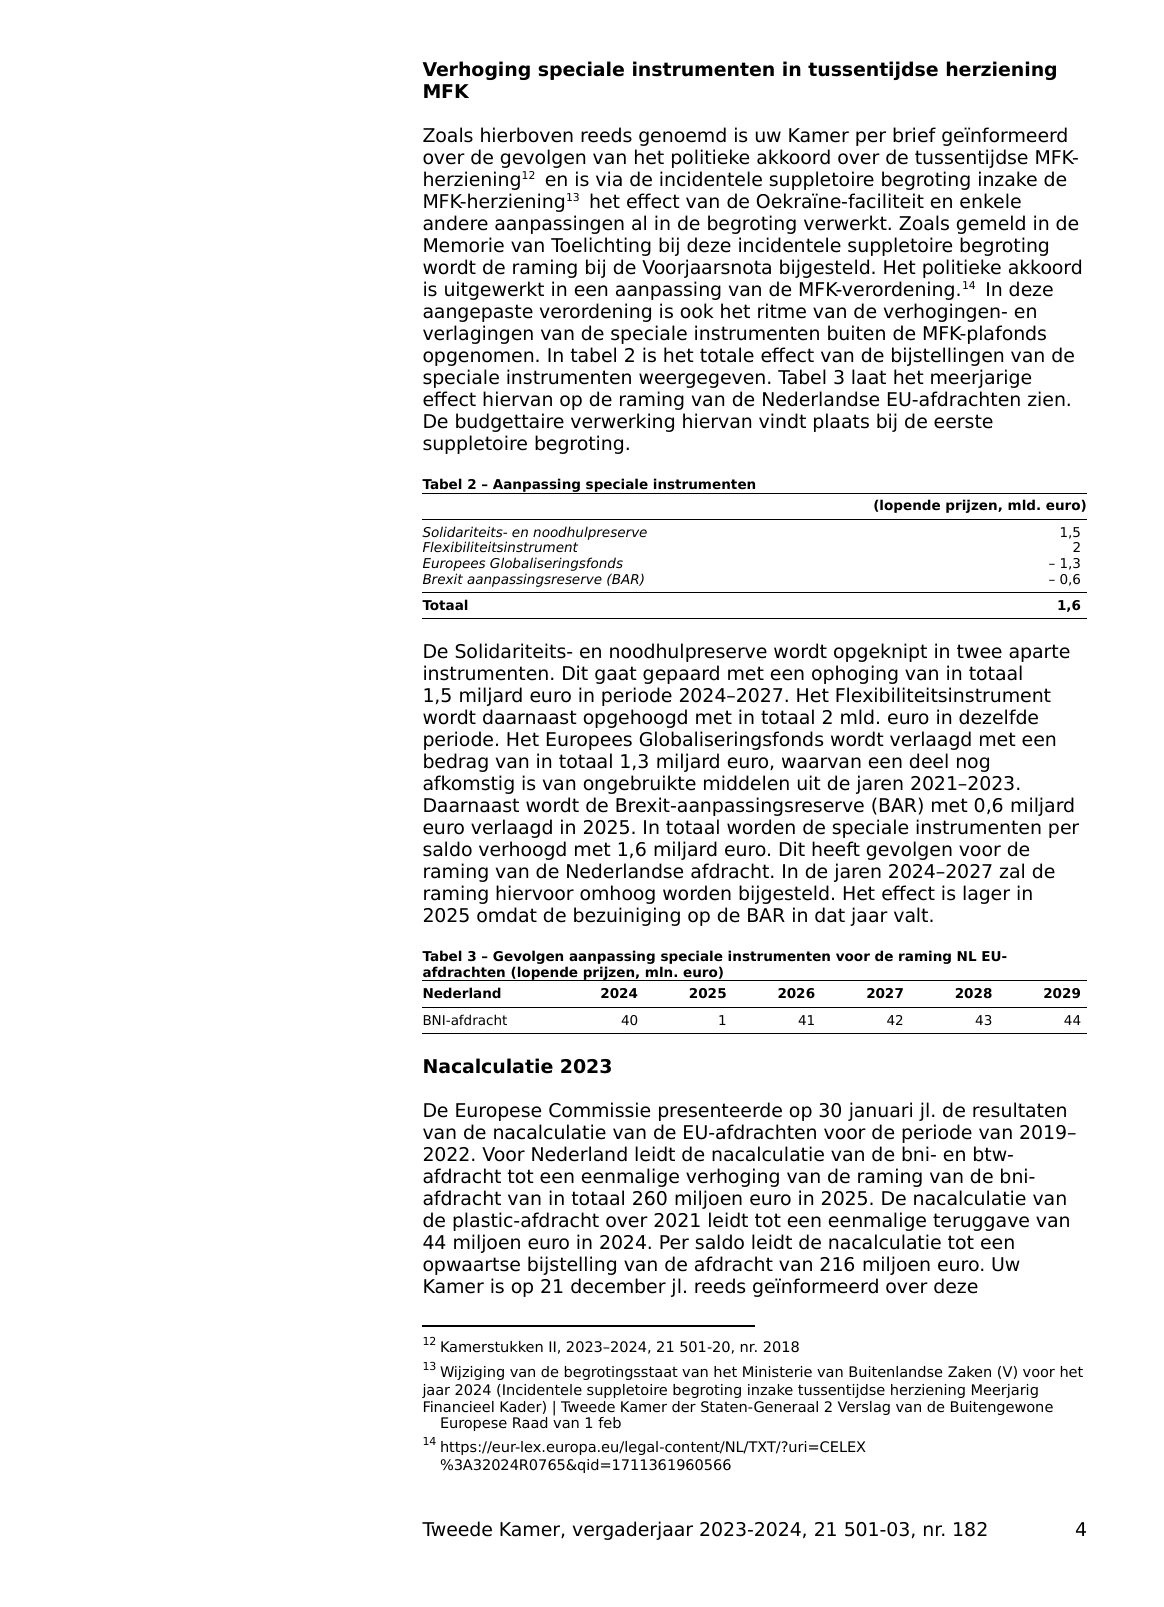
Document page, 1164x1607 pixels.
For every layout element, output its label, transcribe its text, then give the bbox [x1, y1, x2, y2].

text De Solidariteits- en noodhulpreserve wordt opgeknipt in twee aparte instrumenten. Dit gaat gepaard met een ophoging van in totaal 1,5 miljard euro in periode 2024–2027. Het Flexibiliteitsinstrument wordt daarnaast opgehoogd met in totaal 2 mld. euro in dezelfde periode. Het Europees Globaliseringsfonds wordt verlaagd met een bedrag van in totaal 1,3 miljard euro, waarvan een deel nog afkomstig is van ongebruikte middelen uit de jaren 2021–2023. Daarnaast wordt de Brexit-aanpassingsreserve (BAR) met 0,6 miljard euro verlaagd in 2025. In totaal worden de speciale instrumenten per saldo verhoogd met 1,6 miljard euro. Dit heeft gevolgen voor de raming van de Nederlandse afdracht. In de jaren 2024–2027 zal de raming hiervoor omhoog worden bijgesteld. Het effect is lager in 2025 omdat de bezuiniging op de BAR in dat jaar valt. [422, 641, 1087, 927]
table_cell 2 [960, 540, 1087, 556]
text Wijziging van de begrotingsstaat van het Ministerie van Buitenlandse Zaken (V) voor het [422, 1360, 1087, 1382]
table_cell 2027 [821, 981, 909, 1007]
text jaar 2024 (Incidentele suppletoire begroting inzake tussentijdse herziening Meerjarig [422, 1382, 1087, 1399]
table_cell 44 [998, 1008, 1087, 1033]
table_cell 41 [732, 1008, 821, 1033]
text https://eur-lex.europa.eu/legal-content/NL/TXT/?uri=CELEX%3A32024R0765&qid=1711361960566 [422, 1435, 1087, 1474]
text De Europese Commissie presenteerde op 30 januari jl. de resultaten van de nacalculatie van de EU-afdrachten voor de periode van 2019–2022. Voor Nederland leidt de nacalculatie van de bni- en btw-afdracht tot een eenmalige verhoging van de raming van de bni-afdracht van in totaal 260 miljoen euro in 2025. De nacalculatie van de plastic-afdracht over 2021 leidt tot een eenmalige teruggave van 44 miljoen euro in 2024. Per saldo leidt de nacalculatie tot een opwaartse bijstelling van de afdracht van 216 miljoen euro. Uw Kamer is op 21 december jl. reeds geïnformeerd over deze [422, 1100, 1087, 1298]
text Financieel Kader) | Tweede Kamer der Staten-Generaal 2 Verslag van de Buitengewone Europese Raad van 1 feb [422, 1399, 1087, 1432]
subtitle Nacalculatie 2023 [422, 1056, 1087, 1078]
table_cell 2024 [555, 981, 644, 1007]
table_header Tabel 2 – Aanpassing speciale instrumenten [422, 477, 1087, 492]
table_cell 42 [821, 1008, 909, 1033]
table_cell 2026 [732, 981, 821, 1007]
table_cell Europees Globaliseringsfonds [422, 556, 959, 572]
table_cell Flexibiliteitsinstrument [422, 540, 959, 556]
table_cell 2029 [998, 981, 1087, 1007]
table_cell (lopende prijzen, mld. euro) [422, 494, 1087, 519]
table_cell Brexit aanpassingsreserve (BAR) [422, 572, 959, 592]
table_cell BNI-afdracht [422, 1008, 555, 1033]
table_cell 1 [644, 1008, 732, 1033]
text Kamerstukken II, 2023–2024, 21 501-20, nr. 2018 [422, 1335, 1087, 1357]
table_cell – 0,6 [960, 572, 1087, 592]
table_cell 1,6 [960, 593, 1087, 618]
table_cell 43 [910, 1008, 998, 1033]
table_cell 2025 [644, 981, 732, 1007]
table_cell 1,5 [960, 520, 1087, 540]
table_cell 40 [555, 1008, 644, 1033]
text Zoals hierboven reeds genoemd is uw Kamer per brief geïnformeerd over de gevolgen van het politieke akkoord over de tussentijdse MFK-herziening en is via de incidentele suppletoire begroting inzake de MFK-herziening het effect van de Oekraïne-faciliteit en enkele andere aanpassingen al in de begroting verwerkt. Zoals gemeld in de Memorie van Toelichting bij deze incidentele suppletoire begroting wordt de raming bij de Voorjaarsnota bijgesteld. Het politieke akkoord is uitgewerkt in een aanpassing van de MFK-verordening. In deze aangepaste verordening is ook het ritme van de verhogingen- en verlagingen van de speciale instrumenten buiten de MFK-plafonds opgenomen. In tabel 2 is het totale effect van de bijstellingen van de speciale instrumenten weergegeven. Tabel 3 laat het meerjarige effect hiervan op de raming van de Nederlandse EU-afdrachten zien. De budgettaire verwerking hiervan vindt plaats bij de eerste suppletoire begroting. [422, 125, 1087, 455]
table_header Tabel 3 – Gevolgen aanpassing speciale instrumenten voor de raming NL EU-afdrachten (lopende prijzen, mln. euro) [422, 949, 1087, 980]
table_cell Solidariteits- en noodhulpreserve [422, 520, 959, 540]
table_cell 2028 [910, 981, 998, 1007]
table_cell Totaal [422, 593, 959, 618]
subtitle Verhoging speciale instrumenten in tussentijdse herziening MFK [422, 59, 1087, 103]
table_cell Nederland [422, 981, 555, 1007]
table_cell – 1,3 [960, 556, 1087, 572]
